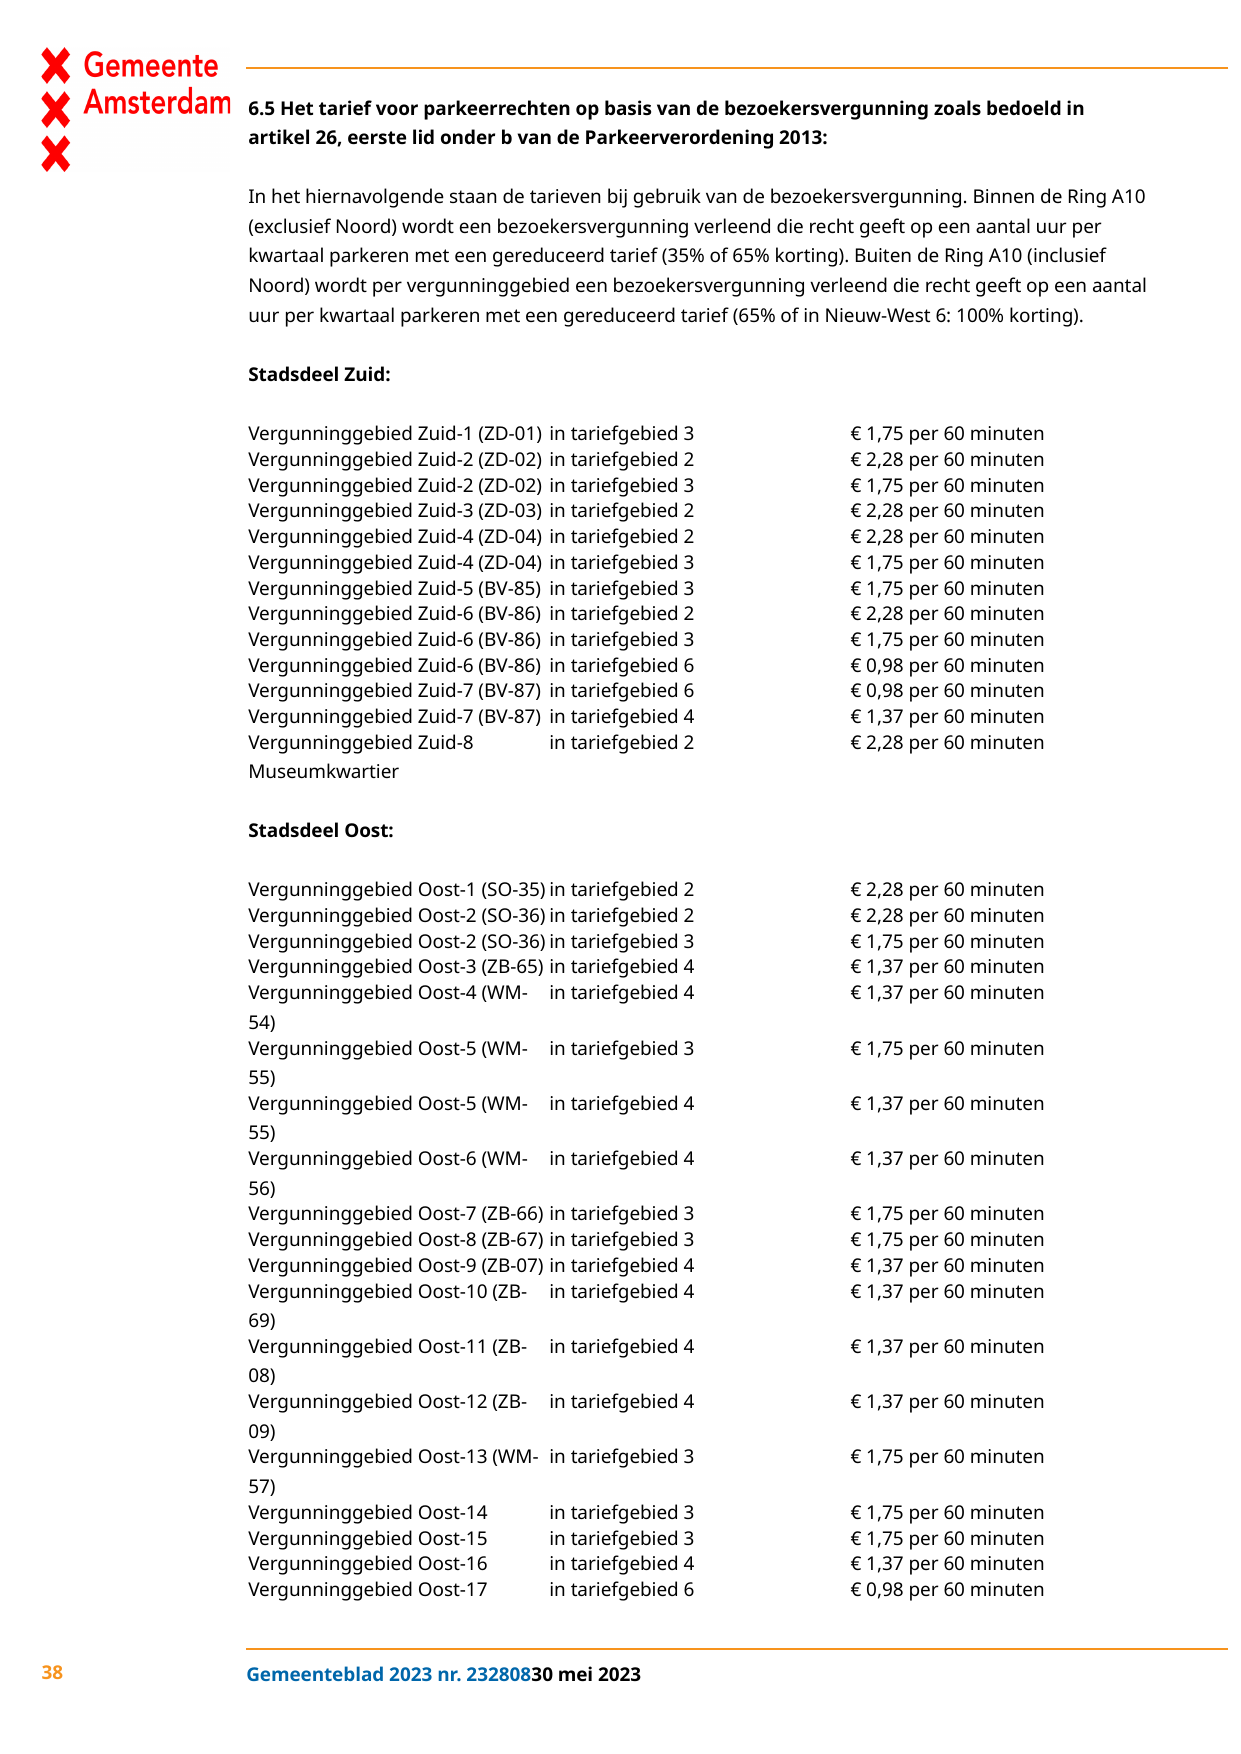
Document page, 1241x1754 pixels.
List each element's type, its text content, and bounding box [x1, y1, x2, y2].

table_cell Vergunninggebied Oost-5 (WM-55) [248, 1090, 549, 1145]
table_cell € 2,28 per 60 minuten [850, 729, 1152, 784]
table_cell in tariefgebied 6 [549, 678, 850, 703]
table_cell € 1,75 per 60 minuten [850, 1444, 1152, 1499]
table_cell € 1,37 per 60 minuten [850, 703, 1152, 729]
table_cell € 2,28 per 60 minuten [850, 902, 1152, 928]
text Stadsdeel Zuid: [248, 361, 1152, 387]
table_cell € 1,37 per 60 minuten [850, 1333, 1152, 1388]
table_cell € 1,75 per 60 minuten [850, 1499, 1152, 1525]
table_cell in tariefgebied 3 [549, 1525, 850, 1551]
table_cell in tariefgebied 4 [549, 1145, 850, 1201]
table_cell Vergunninggebied Oost-3 (ZB-65) [248, 954, 549, 979]
table_cell Vergunninggebied Oost-17 [248, 1576, 549, 1602]
table_cell € 1,75 per 60 minuten [850, 1201, 1152, 1226]
table_cell in tariefgebied 2 [549, 600, 850, 626]
table_cell Vergunninggebied Oost-14 [248, 1499, 549, 1525]
table_cell Vergunninggebied Oost-6 (WM-56) [248, 1145, 549, 1201]
table_cell in tariefgebied 3 [549, 1444, 850, 1499]
table_cell Vergunninggebied Oost-13 (WM-57) [248, 1444, 549, 1499]
table_cell € 1,75 per 60 minuten [850, 472, 1152, 497]
table_cell in tariefgebied 2 [549, 729, 850, 784]
table_cell € 1,37 per 60 minuten [850, 979, 1152, 1035]
table_cell € 2,28 per 60 minuten [850, 600, 1152, 626]
table_cell in tariefgebied 4 [549, 1278, 850, 1333]
table_cell € 1,75 per 60 minuten [850, 928, 1152, 954]
table_cell Vergunninggebied Oost-15 [248, 1525, 549, 1551]
table_cell in tariefgebied 3 [549, 928, 850, 954]
table_cell in tariefgebied 3 [549, 1035, 850, 1090]
picture [41, 47, 231, 172]
table_cell Vergunninggebied Zuid-8 Museumkwartier [248, 729, 549, 784]
table_cell in tariefgebied 4 [549, 1252, 850, 1278]
table_header Vergunninggebied Oost-1 (SO-35) [248, 876, 549, 902]
table_cell Vergunninggebied Oost-8 (ZB-67) [248, 1226, 549, 1252]
table_cell in tariefgebied 2 [549, 498, 850, 523]
table_cell in tariefgebied 6 [549, 652, 850, 678]
table_cell in tariefgebied 2 [549, 902, 850, 928]
table_cell Vergunninggebied Zuid-6 (BV-86) [248, 626, 549, 652]
text Stadsdeel Oost: [248, 817, 1152, 843]
table_cell in tariefgebied 3 [549, 1499, 850, 1525]
table_cell € 0,98 per 60 minuten [850, 1576, 1152, 1602]
table_cell Vergunninggebied Zuid-2 (ZD-02) [248, 446, 549, 472]
table_cell Vergunninggebied Zuid-3 (ZD-03) [248, 498, 549, 523]
table_cell € 0,98 per 60 minuten [850, 678, 1152, 703]
table_header in tariefgebied 3 [549, 420, 850, 446]
table_cell € 2,28 per 60 minuten [850, 523, 1152, 549]
table_cell in tariefgebied 4 [549, 1389, 850, 1444]
table_cell in tariefgebied 3 [549, 626, 850, 652]
table_cell Vergunninggebied Zuid-4 (ZD-04) [248, 549, 549, 575]
table_cell Vergunninggebied Zuid-6 (BV-86) [248, 652, 549, 678]
text In het hiernavolgende staan de tarieven bij gebruik van de bezoekersvergunning. Binnen de Ring A10 (exclusief Noord) wordt een bezoekersvergunning verleend die recht geeft op een aantal uur per kwartaal parkeren met een gereduceerd tarief (35% of 65% korting). Buiten de Ring A10 (inclusief Noord) wordt per vergunninggebied een bezoekersvergunning verleend die recht geeft op een aantal uur per kwartaal parkeren met een gereduceerd tarief (65% of in Nieuw-West 6: 100% korting). [248, 183, 1152, 328]
table_cell in tariefgebied 4 [549, 979, 850, 1035]
table_cell in tariefgebied 4 [549, 703, 850, 729]
table_cell in tariefgebied 4 [549, 1333, 850, 1388]
table_cell in tariefgebied 3 [549, 1226, 850, 1252]
table_cell € 2,28 per 60 minuten [850, 498, 1152, 523]
table_cell € 1,37 per 60 minuten [850, 1389, 1152, 1444]
table_cell in tariefgebied 4 [549, 954, 850, 979]
table_cell € 0,98 per 60 minuten [850, 652, 1152, 678]
table_cell Vergunninggebied Oost-9 (ZB-07) [248, 1252, 549, 1278]
table_cell in tariefgebied 3 [549, 549, 850, 575]
table_cell Vergunninggebied Zuid-4 (ZD-04) [248, 523, 549, 549]
table_header Vergunninggebied Zuid-1 (ZD-01) [248, 420, 549, 446]
table_cell Vergunninggebied Oost-7 (ZB-66) [248, 1201, 549, 1226]
table_cell € 1,75 per 60 minuten [850, 1035, 1152, 1090]
table_cell Vergunninggebied Zuid-5 (BV-85) [248, 575, 549, 600]
table_cell Vergunninggebied Oost-11 (ZB-08) [248, 1333, 549, 1388]
table_cell in tariefgebied 3 [549, 1201, 850, 1226]
table_cell € 1,37 per 60 minuten [850, 1145, 1152, 1201]
table_cell in tariefgebied 3 [549, 575, 850, 600]
table_header € 2,28 per 60 minuten [850, 876, 1152, 902]
table_cell Vergunninggebied Oost-2 (SO-36) [248, 928, 549, 954]
table_cell € 1,75 per 60 minuten [850, 1226, 1152, 1252]
table_cell in tariefgebied 6 [549, 1576, 850, 1602]
table_cell in tariefgebied 3 [549, 472, 850, 497]
table_cell € 1,37 per 60 minuten [850, 1278, 1152, 1333]
table_cell € 1,75 per 60 minuten [850, 626, 1152, 652]
table_cell Vergunninggebied Oost-4 (WM-54) [248, 979, 549, 1035]
table_cell in tariefgebied 2 [549, 446, 850, 472]
table_cell Vergunninggebied Oost-10 (ZB-69) [248, 1278, 549, 1333]
table_cell Vergunninggebied Oost-12 (ZB-09) [248, 1389, 549, 1444]
table_cell € 1,37 per 60 minuten [850, 954, 1152, 979]
table_cell € 1,37 per 60 minuten [850, 1551, 1152, 1576]
table_cell € 1,37 per 60 minuten [850, 1252, 1152, 1278]
table_cell in tariefgebied 4 [549, 1090, 850, 1145]
table_header in tariefgebied 2 [549, 876, 850, 902]
table_cell € 1,75 per 60 minuten [850, 549, 1152, 575]
table_cell Vergunninggebied Oost-16 [248, 1551, 549, 1576]
table_cell in tariefgebied 4 [549, 1551, 850, 1576]
table_cell Vergunninggebied Zuid-2 (ZD-02) [248, 472, 549, 497]
table_cell € 1,75 per 60 minuten [850, 1525, 1152, 1551]
text 6.5 Het tarief voor parkeerrechten op basis van de bezoekersvergunning zoals bedoeld in artikel 26, eerste lid onder b van de Parkeerverordening 2013: [248, 95, 1152, 150]
table_cell Vergunninggebied Oost-2 (SO-36) [248, 902, 549, 928]
table_cell Vergunninggebied Zuid-6 (BV-86) [248, 600, 549, 626]
table_cell Vergunninggebied Zuid-7 (BV-87) [248, 678, 549, 703]
table_header € 1,75 per 60 minuten [850, 420, 1152, 446]
table_cell in tariefgebied 2 [549, 523, 850, 549]
table_cell € 2,28 per 60 minuten [850, 446, 1152, 472]
table_cell € 1,75 per 60 minuten [850, 575, 1152, 600]
table_cell € 1,37 per 60 minuten [850, 1090, 1152, 1145]
table_cell Vergunninggebied Oost-5 (WM-55) [248, 1035, 549, 1090]
table_cell Vergunninggebied Zuid-7 (BV-87) [248, 703, 549, 729]
